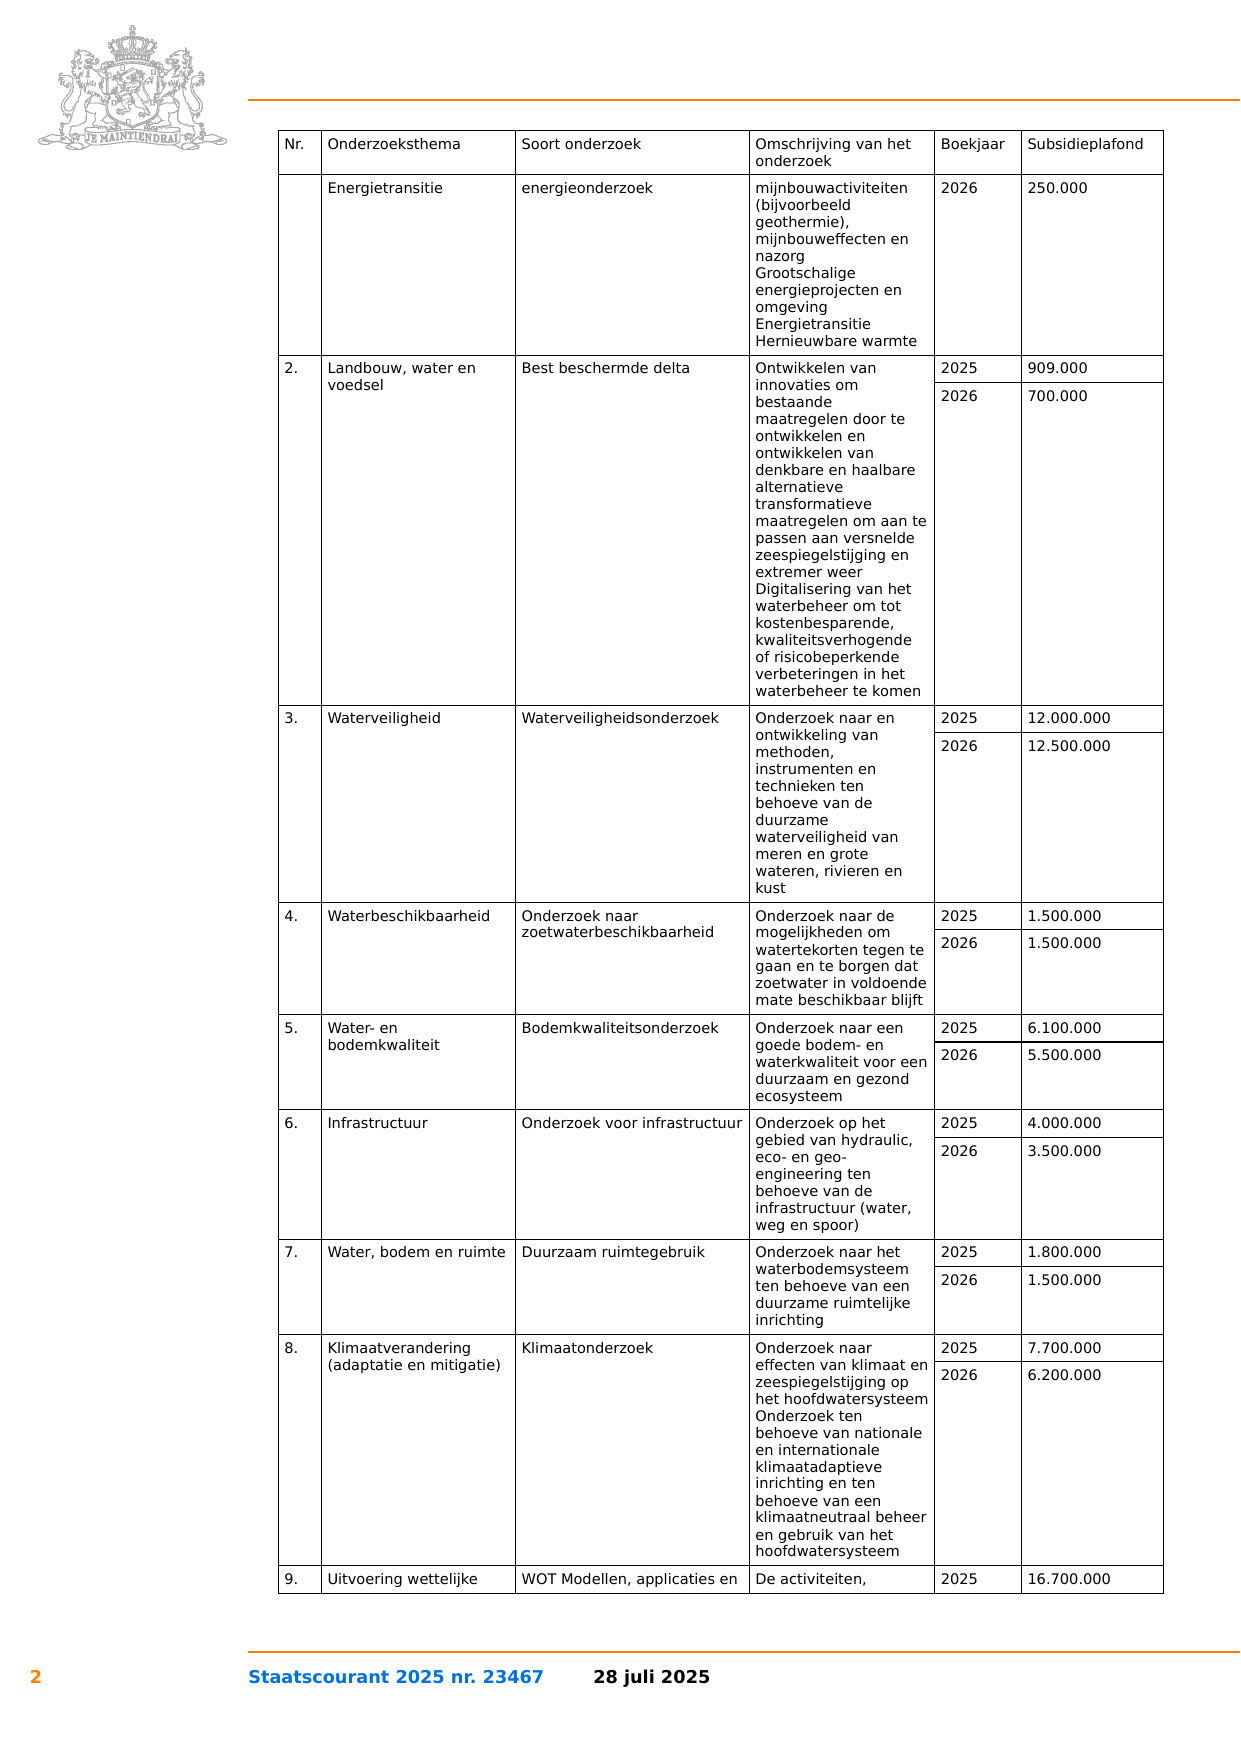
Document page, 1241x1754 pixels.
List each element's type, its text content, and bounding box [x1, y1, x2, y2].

table_header Onderzoeksthema [322, 131, 515, 174]
table_cell 1.500.000 [1022, 903, 1163, 929]
table_cell 2026 [935, 175, 1021, 354]
table_cell 6. [279, 1110, 321, 1238]
table_cell 1.800.000 [1022, 1240, 1163, 1266]
table_header Soort onderzoek [516, 131, 749, 174]
table_cell De activiteiten, [750, 1566, 934, 1592]
table_cell 2025 [935, 1110, 1021, 1137]
table_cell 2025 [935, 1240, 1021, 1266]
table_cell Duurzaam ruimtegebruik [516, 1240, 749, 1334]
table_cell Ontwikkelen van innovaties om bestaande maatregelen door te ontwikkelen en ontwikkelen van denkbare en haalbare alternatieve transformatieve maatregelen om aan te passen aan versnelde zeespiegelstijging en extremer weer Digitalisering van het waterbeheer om tot kostenbesparende, kwaliteitsverhogende of risicobeperkende verbeteringen in het waterbeheer te komen [750, 356, 934, 704]
table_cell 1.500.000 [1022, 1267, 1163, 1334]
table_cell 2026 [935, 1362, 1021, 1565]
table_cell Waterveiligheid [322, 706, 515, 902]
table_cell Best beschermde delta [516, 356, 749, 704]
table_header Boekjaar [935, 131, 1021, 174]
table_cell Onderzoek voor infrastructuur [516, 1110, 749, 1238]
table_cell 12.000.000 [1022, 706, 1163, 732]
table_cell Water- en bodemkwaliteit [322, 1015, 515, 1109]
table_cell Uitvoering wettelijke [322, 1566, 515, 1592]
table_cell Onderzoek naar effecten van klimaat en zeespiegelstijging op het hoofdwatersysteem Onderzoek ten behoeve van nationale en internationale klimaatadaptieve inrichting en ten behoeve van een klimaatneutraal beheer en gebruik van het hoofdwatersysteem [750, 1335, 934, 1565]
table_cell 8. [279, 1335, 321, 1565]
table_cell Onderzoek naar het waterbodemsysteem ten behoeve van een duurzame ruimtelijke inrichting [750, 1240, 934, 1334]
table_cell 2026 [935, 1267, 1021, 1334]
table_cell mijnbouwactiviteiten (bijvoorbeeld geothermie), mijnbouweffecten en nazorg Grootschalige energieprojecten en omgeving Energietransitie Hernieuwbare warmte [750, 175, 934, 354]
table_cell 700.000 [1022, 383, 1163, 704]
table_cell 909.000 [1022, 356, 1163, 382]
table_cell WOT Modellen, applicaties en [516, 1566, 749, 1592]
table_cell Onderzoek naar zoetwaterbeschikbaarheid [516, 903, 749, 1014]
table_cell 4. [279, 903, 321, 1014]
table_cell 2025 [935, 1566, 1021, 1592]
table_cell Klimaatverandering (adaptatie en mitigatie) [322, 1335, 515, 1565]
table_cell 3.500.000 [1022, 1138, 1163, 1238]
picture [38, 25, 227, 150]
table_cell 2. [279, 356, 321, 704]
table_cell Onderzoek naar een goede bodem- en waterkwaliteit voor een duurzaam en gezond ecosysteem [750, 1015, 934, 1109]
table_cell 7. [279, 1240, 321, 1334]
table_header Subsidieplafond [1022, 131, 1163, 174]
table_cell 2026 [935, 1138, 1021, 1238]
table_cell 250.000 [1022, 175, 1163, 354]
table_header Nr. [279, 131, 321, 174]
table_cell 7.700.000 [1022, 1335, 1163, 1361]
table_cell [279, 175, 321, 354]
table_cell 6.100.000 [1022, 1015, 1163, 1041]
table_cell 9. [279, 1566, 321, 1592]
table_cell Waterveiligheidsonderzoek [516, 706, 749, 902]
table_cell energieonderzoek [516, 175, 749, 354]
table_cell Landbouw, water en voedsel [322, 356, 515, 704]
table_cell 16.700.000 [1022, 1566, 1163, 1592]
table_cell 5.500.000 [1022, 1043, 1163, 1109]
table_cell 1.500.000 [1022, 930, 1163, 1014]
table_cell Bodemkwaliteitsonderzoek [516, 1015, 749, 1109]
table_cell Onderzoek naar en ontwikkeling van methoden, instrumenten en technieken ten behoeve van de duurzame waterveiligheid van meren en grote wateren, rivieren en kust [750, 706, 934, 902]
table_cell 2025 [935, 356, 1021, 382]
table_cell Onderzoek naar de mogelijkheden om watertekorten tegen te gaan en te borgen dat zoetwater in voldoende mate beschikbaar blijft [750, 903, 934, 1014]
table_cell 2025 [935, 903, 1021, 929]
table_cell 2026 [935, 733, 1021, 902]
table_cell Energietransitie [322, 175, 515, 354]
table_cell 12.500.000 [1022, 733, 1163, 902]
table_cell 2026 [935, 383, 1021, 704]
table_cell 2026 [935, 930, 1021, 1014]
table_cell Klimaatonderzoek [516, 1335, 749, 1565]
table_cell Onderzoek op het gebied van hydraulic, eco- en geo-engineering ten behoeve van de infrastructuur (water, weg en spoor) [750, 1110, 934, 1238]
table_cell 5. [279, 1015, 321, 1109]
table_cell 2026 [935, 1043, 1021, 1109]
table_cell 3. [279, 706, 321, 902]
table_cell Infrastructuur [322, 1110, 515, 1238]
table_cell 2025 [935, 1015, 1021, 1041]
table_header Omschrijving van het onderzoek [750, 131, 934, 174]
table_cell Water, bodem en ruimte [322, 1240, 515, 1334]
table_cell 4.000.000 [1022, 1110, 1163, 1137]
table_cell 2025 [935, 706, 1021, 732]
table_cell 6.200.000 [1022, 1362, 1163, 1565]
table_cell 2025 [935, 1335, 1021, 1361]
table_cell Waterbeschikbaarheid [322, 903, 515, 1014]
